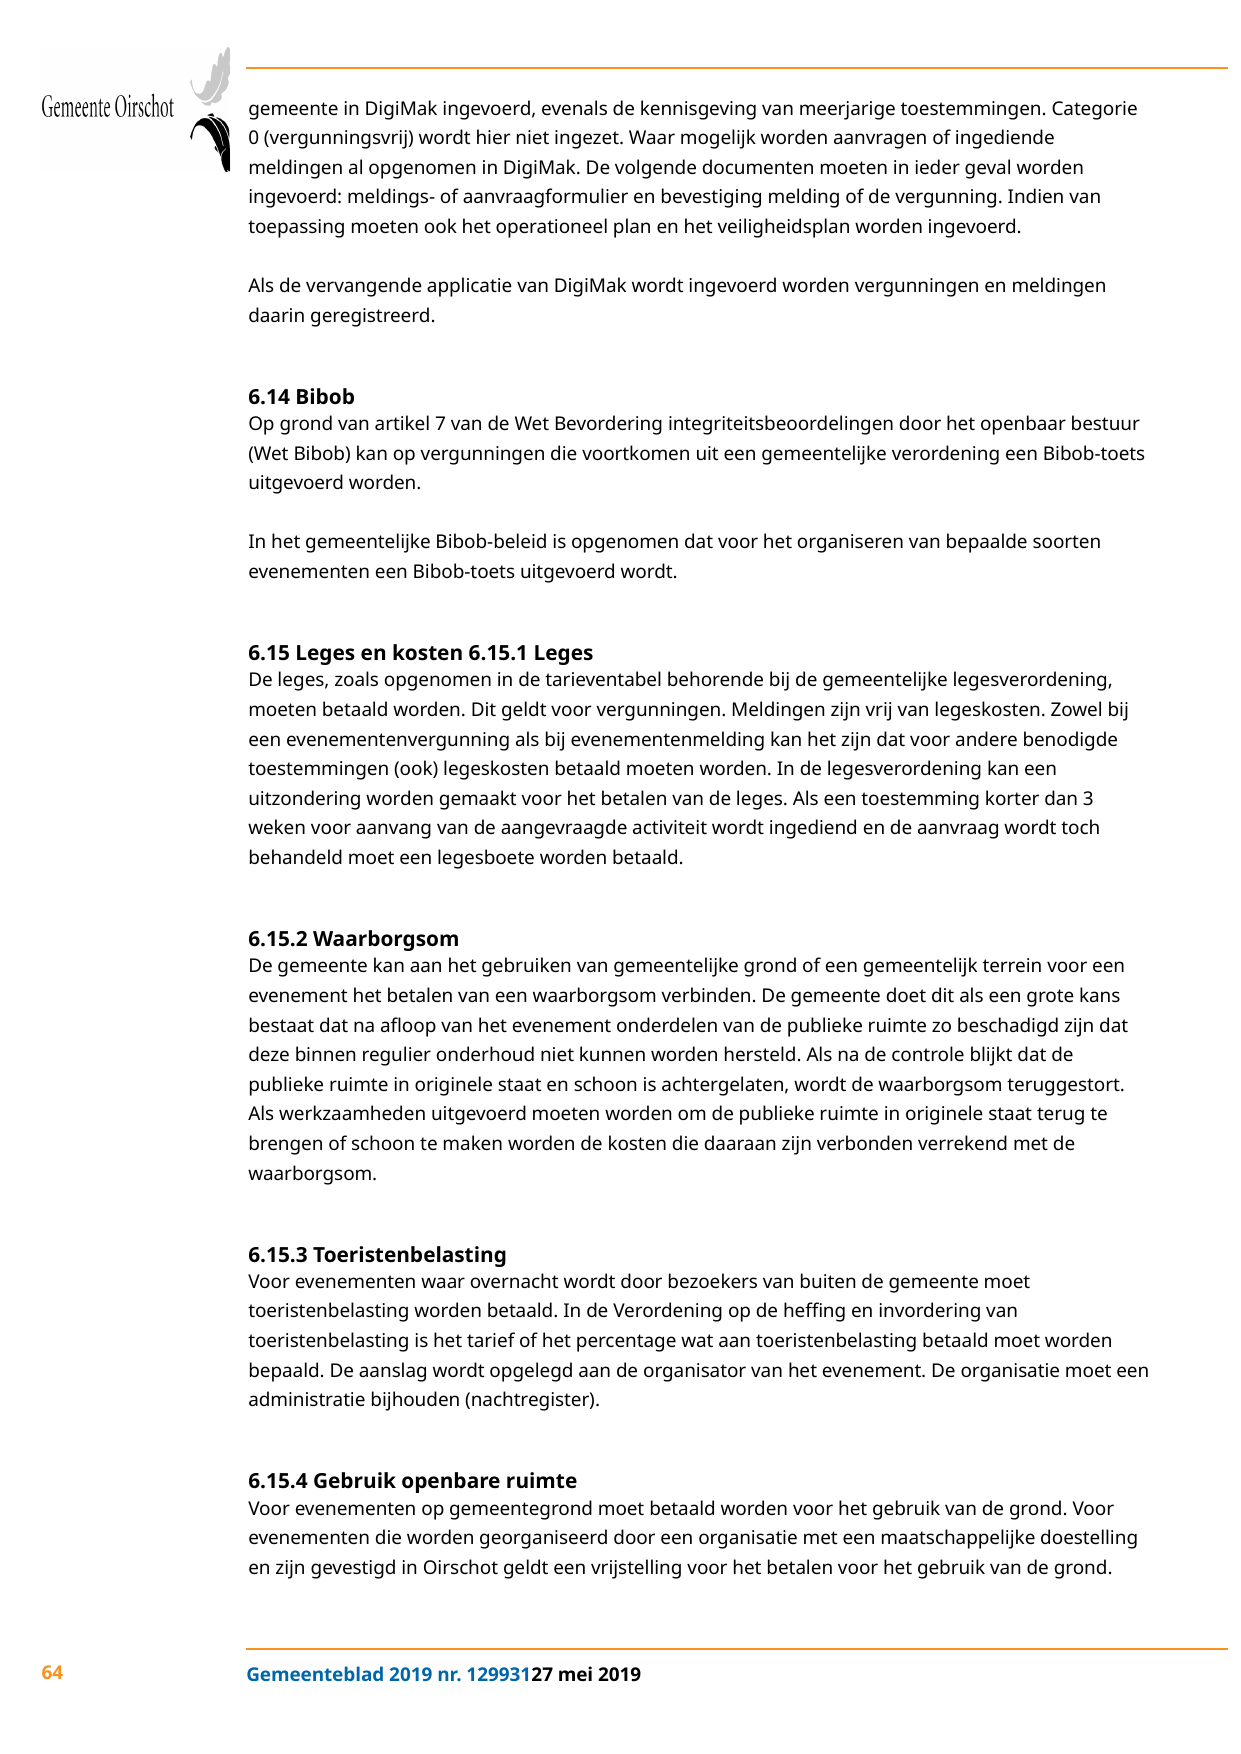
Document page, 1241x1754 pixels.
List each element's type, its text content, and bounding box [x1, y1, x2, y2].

picture [41, 47, 231, 172]
text Voor evenementen waar overnacht wordt door bezoekers van buiten de gemeente moet toeristenbelasting worden betaald. In de Verordening op de heffing en invordering van toeristenbelasting is het tarief of het percentage wat aan toeristenbelasting betaald moet worden bepaald. De aanslag wordt opgelegd aan de organisator van het evenement. De organisatie moet een administratie bijhouden (nachtregister). [248, 1268, 1152, 1412]
text 6.15.4 Gebruik openbare ruimte [248, 1466, 1152, 1495]
text 6.15.3 Toeristenbelasting [248, 1240, 1152, 1268]
text 6.14 Bibob [248, 382, 1152, 410]
text 6.15 Leges en kosten 6.15.1 Leges [248, 638, 1152, 667]
text De gemeente kan aan het gebruiken van gemeentelijke grond of een gemeentelijk terrein voor een evenement het betalen van een waarborgsom verbinden. De gemeente doet dit als een grote kans bestaat dat na afloop van het evenement onderdelen van de publieke ruimte zo beschadigd zijn dat deze binnen regulier onderhoud niet kunnen worden hersteld. Als na de controle blijkt dat de publieke ruimte in originele staat en schoon is achtergelaten, wordt de waarborgsom teruggestort. Als werkzaamheden uitgevoerd moeten worden om de publieke ruimte in originele staat terug te brengen of schoon te maken worden de kosten die daaraan zijn verbonden verrekend met de waarborgsom. [248, 953, 1152, 1185]
text gemeente in DigiMak ingevoerd, evenals de kennisgeving van meerjarige toestemmingen. Categorie 0 (vergunningsvrij) wordt hier niet ingezet. Waar mogelijk worden aanvragen of ingediende meldingen al opgenomen in DigiMak. De volgende documenten moeten in ieder geval worden ingevoerd: meldings- of aanvraagformulier en bevestiging melding of de vergunning. Indien van toepassing moeten ook het operationeel plan en het veiligheidsplan worden ingevoerd. [248, 95, 1152, 239]
text 6.15.2 Waarborgsom [248, 924, 1152, 953]
text Voor evenementen op gemeentegrond moet betaald worden voor het gebruik van de grond. Voor evenementen die worden georganiseerd door een organisatie met een maatschappelijke doestelling en zijn gevestigd in Oirschot geldt een vrijstelling voor het betalen voor het gebruik van de grond. [248, 1495, 1152, 1580]
text Als de vervangende applicatie van DigiMak wordt ingevoerd worden vergunningen en meldingen daarin geregistreerd. [248, 272, 1152, 328]
text Op grond van artikel 7 van de Wet Bevordering integriteitsbeoordelingen door het openbaar bestuur (Wet Bibob) kan op vergunningen die voortkomen uit een gemeentelijke verordening een Bibob-toets uitgevoerd worden. [248, 410, 1152, 495]
text De leges, zoals opgenomen in de tarieventabel behorende bij de gemeentelijke legesverordening, moeten betaald worden. Dit geldt voor vergunningen. Meldingen zijn vrij van legeskosten. Zowel bij een evenementenvergunning als bij evenementenmelding kan het zijn dat voor andere benodigde toestemmingen (ook) legeskosten betaald moeten worden. In de legesverordening kan een uitzondering worden gemaakt voor het betalen van de leges. Als een toestemming korter dan 3 weken voor aanvang van de aangevraagde activiteit wordt ingediend en de aanvraag wordt toch behandeld moet een legesboete worden betaald. [248, 667, 1152, 870]
text In het gemeentelijke Bibob-beleid is opgenomen dat voor het organiseren van bepaalde soorten evenementen een Bibob-toets uitgevoerd wordt. [248, 529, 1152, 584]
